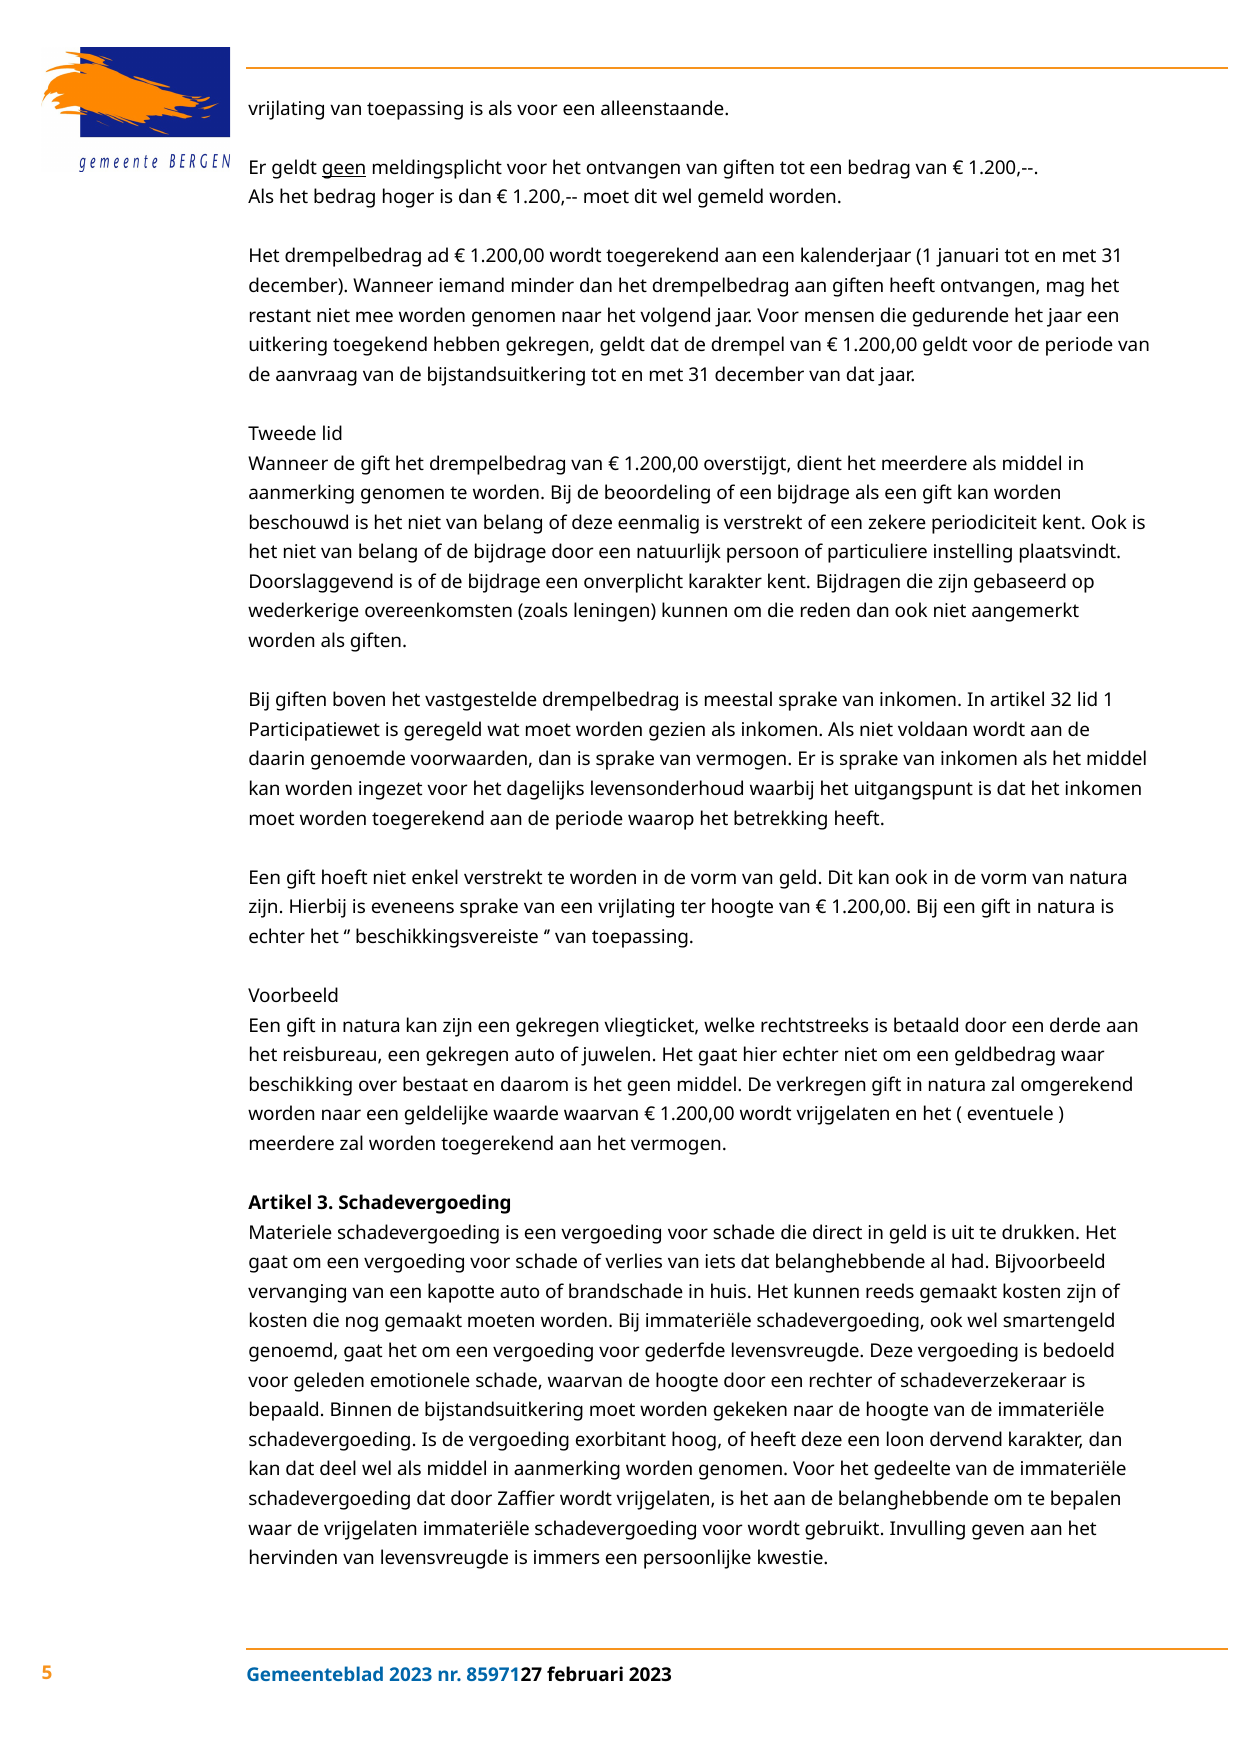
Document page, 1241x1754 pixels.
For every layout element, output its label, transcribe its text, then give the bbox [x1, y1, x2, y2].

text Er geldt geen meldingsplicht voor het ontvangen van giften tot een bedrag van € 1.200,--. [248, 154, 1152, 180]
text Artikel 3. Schadevergoeding [248, 1189, 1152, 1215]
text Als het bedrag hoger is dan € 1.200,-- moet dit wel gemeld worden. [248, 183, 1152, 209]
text Wanneer de gift het drempelbedrag van € 1.200,00 overstijgt, dient het meerdere als middel in aanmerking genomen te worden. Bij de beoordeling of een bijdrage als een gift kan worden beschouwd is het niet van belang of deze eenmalig is verstrekt of een zekere periodiciteit kent. Ook is het niet van belang of de bijdrage door een natuurlijk persoon of particuliere instelling plaatsvindt. Doorslaggevend is of de bijdrage een onverplicht karakter kent. Bijdragen die zijn gebaseerd op wederkerige overeenkomsten (zoals leningen) kunnen om die reden dan ook niet aangemerkt worden als giften. [248, 450, 1152, 653]
text Een gift hoeft niet enkel verstrekt te worden in de vorm van geld. Dit kan ook in de vorm van natura zijn. Hierbij is eveneens sprake van een vrijlating ter hoogte van € 1.200,00. Bij een gift in natura is echter het ‘’ beschikkingsvereiste ‘’ van toepassing. [248, 864, 1152, 949]
picture [41, 47, 231, 172]
text Bij giften boven het vastgestelde drempelbedrag is meestal sprake van inkomen. In artikel 32 lid 1 Participatiewet is geregeld wat moet worden gezien als inkomen. Als niet voldaan wordt aan de daarin genoemde voorwaarden, dan is sprake van vermogen. Er is sprake van inkomen als het middel kan worden ingezet voor het dagelijks levensonderhoud waarbij het uitgangspunt is dat het inkomen moet worden toegerekend aan de periode waarop het betrekking heeft. [248, 686, 1152, 831]
text Materiele schadevergoeding is een vergoeding voor schade die direct in geld is uit te drukken. Het gaat om een vergoeding voor schade of verlies van iets dat belanghebbende al had. Bijvoorbeeld vervanging van een kapotte auto of brandschade in huis. Het kunnen reeds gemaakt kosten zijn of kosten die nog gemaakt moeten worden. Bij immateriële schadevergoeding, ook wel smartengeld genoemd, gaat het om een vergoeding voor gederfde levensvreugde. Deze vergoeding is bedoeld voor geleden emotionele schade, waarvan de hoogte door een rechter of schadeverzekeraar is bepaald. Binnen de bijstandsuitkering moet worden gekeken naar de hoogte van de immateriële schadevergoeding. Is de vergoeding exorbitant hoog, of heeft deze een loon dervend karakter, dan kan dat deel wel als middel in aanmerking worden genomen. Voor het gedeelte van de immateriële schadevergoeding dat door Zaffier wordt vrijgelaten, is het aan de belanghebbende om te bepalen waar de vrijgelaten immateriële schadevergoeding voor wordt gebruikt. Invulling geven aan het hervinden van levensvreugde is immers een persoonlijke kwestie. [248, 1219, 1152, 1570]
text vrijlating van toepassing is als voor een alleenstaande. [248, 95, 1152, 121]
text Voorbeeld [248, 982, 1152, 1008]
text Een gift in natura kan zijn een gekregen vliegticket, welke rechtstreeks is betaald door een derde aan het reisbureau, een gekregen auto of juwelen. Het gaat hier echter niet om een geldbedrag waar beschikking over bestaat en daarom is het geen middel. De verkregen gift in natura zal omgerekend worden naar een geldelijke waarde waarvan € 1.200,00 wordt vrijgelaten en het ( eventuele ) meerdere zal worden toegerekend aan het vermogen. [248, 1012, 1152, 1156]
text Tweede lid [248, 420, 1152, 446]
text Het drempelbedrag ad € 1.200,00 wordt toegerekend aan een kalenderjaar (1 januari tot en met 31 december). Wanneer iemand minder dan het drempelbedrag aan giften heeft ontvangen, mag het restant niet mee worden genomen naar het volgend jaar. Voor mensen die gedurende het jaar een uitkering toegekend hebben gekregen, geldt dat de drempel van € 1.200,00 geldt voor de periode van de aanvraag van de bijstandsuitkering tot en met 31 december van dat jaar. [248, 243, 1152, 387]
